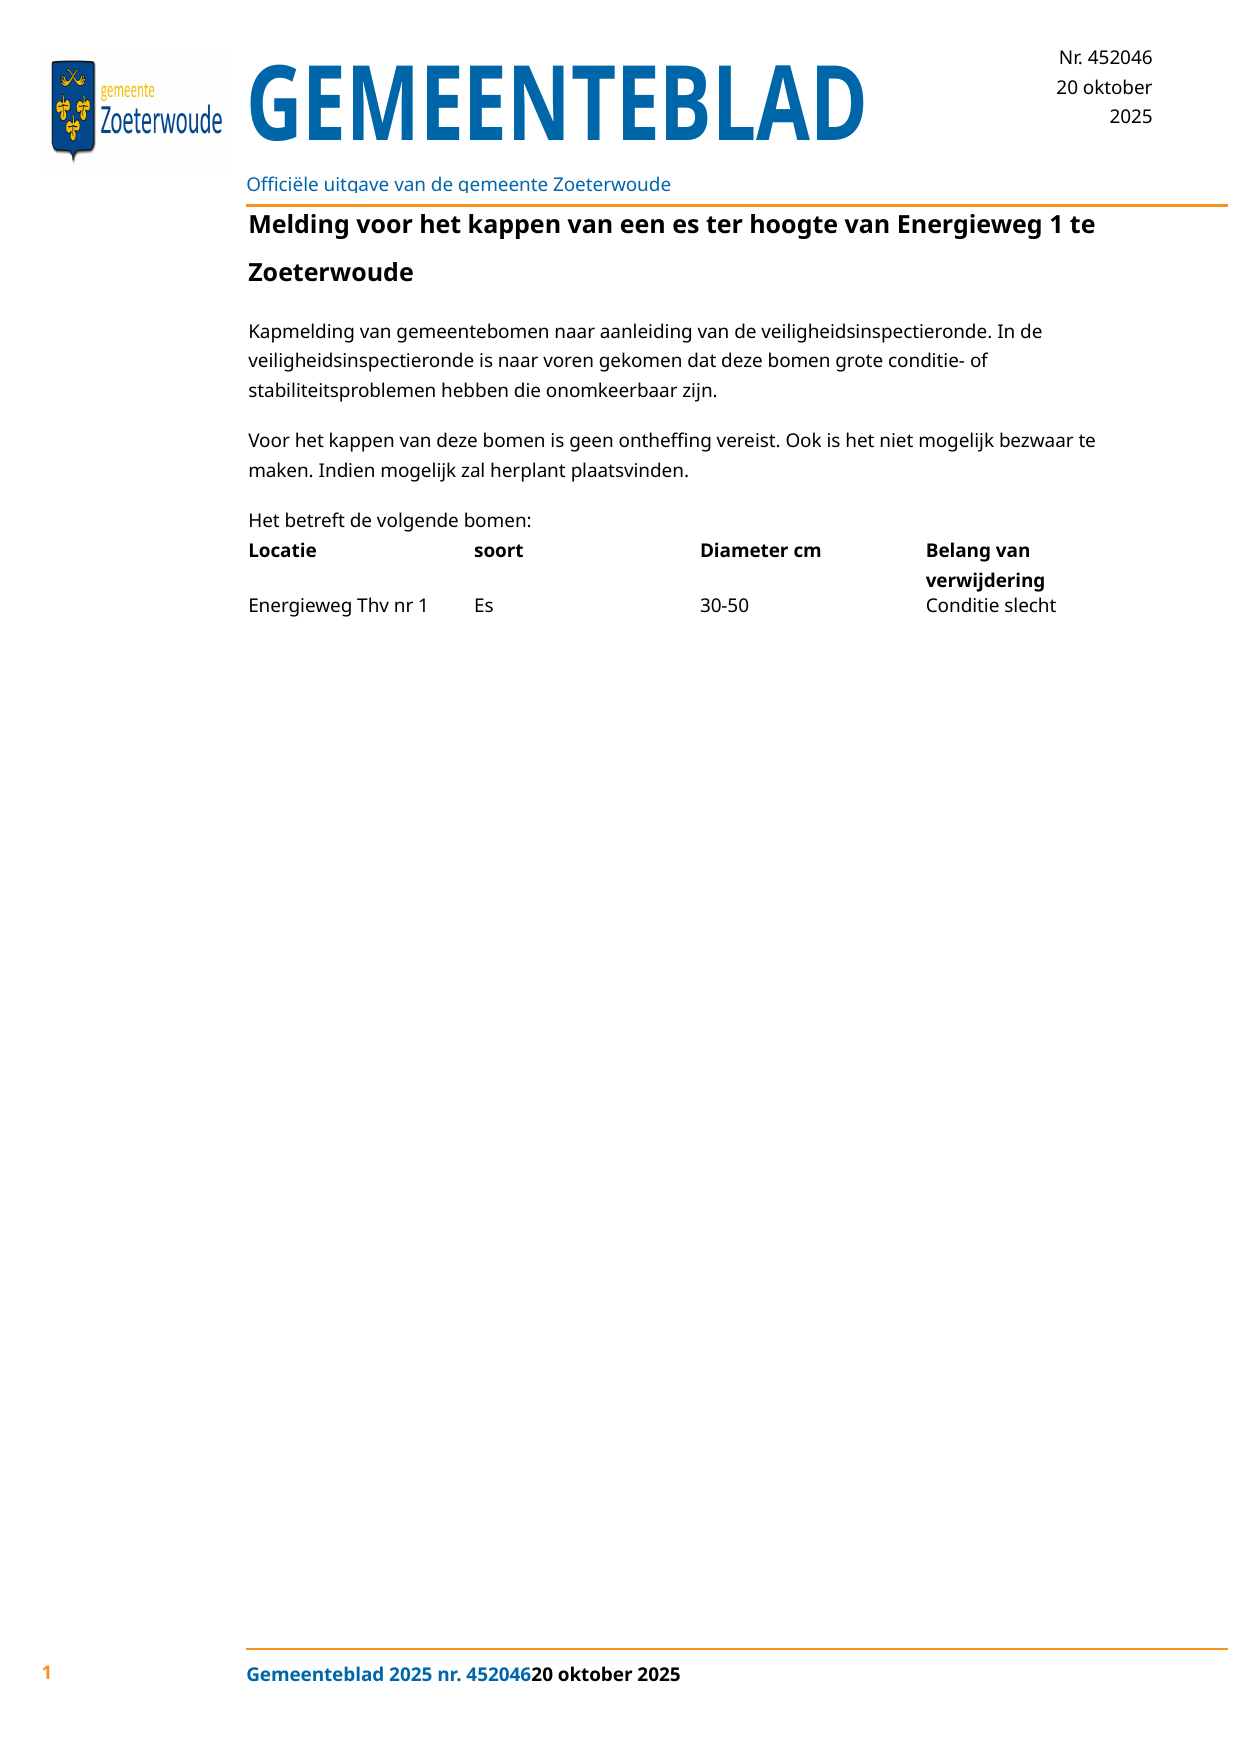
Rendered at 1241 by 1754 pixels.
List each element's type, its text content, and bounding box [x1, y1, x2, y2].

table_header Belang van verwijdering [926, 537, 1152, 592]
table_cell Es [474, 593, 700, 618]
text Voor het kappen van deze bomen is geen ontheffing vereist. Ook is het niet mogelijk bezwaar te maken. Indien mogelijk zal herplant plaatsvinden. [248, 427, 1152, 483]
table_header soort [474, 537, 700, 592]
table_header Diameter cm [700, 537, 926, 592]
table_header Locatie [248, 537, 474, 592]
text Melding voor het kappen van een es ter hoogte van Energieweg 1 te Zoeterwoude [248, 207, 1152, 288]
text Kapmelding van gemeentebomen naar aanleiding van de veiligheidsinspectieronde. In de veiligheidsinspectieronde is naar voren gekomen dat deze bomen grote conditie- of stabiliteitsproblemen hebben die onomkeerbaar zijn. [248, 318, 1152, 403]
picture [41, 47, 231, 172]
text Het betreft de volgende bomen: [248, 507, 1152, 533]
table_cell 30-50 [700, 593, 926, 618]
table_cell Conditie slecht [926, 593, 1152, 618]
table_cell Energieweg Thv nr 1 [248, 593, 474, 618]
